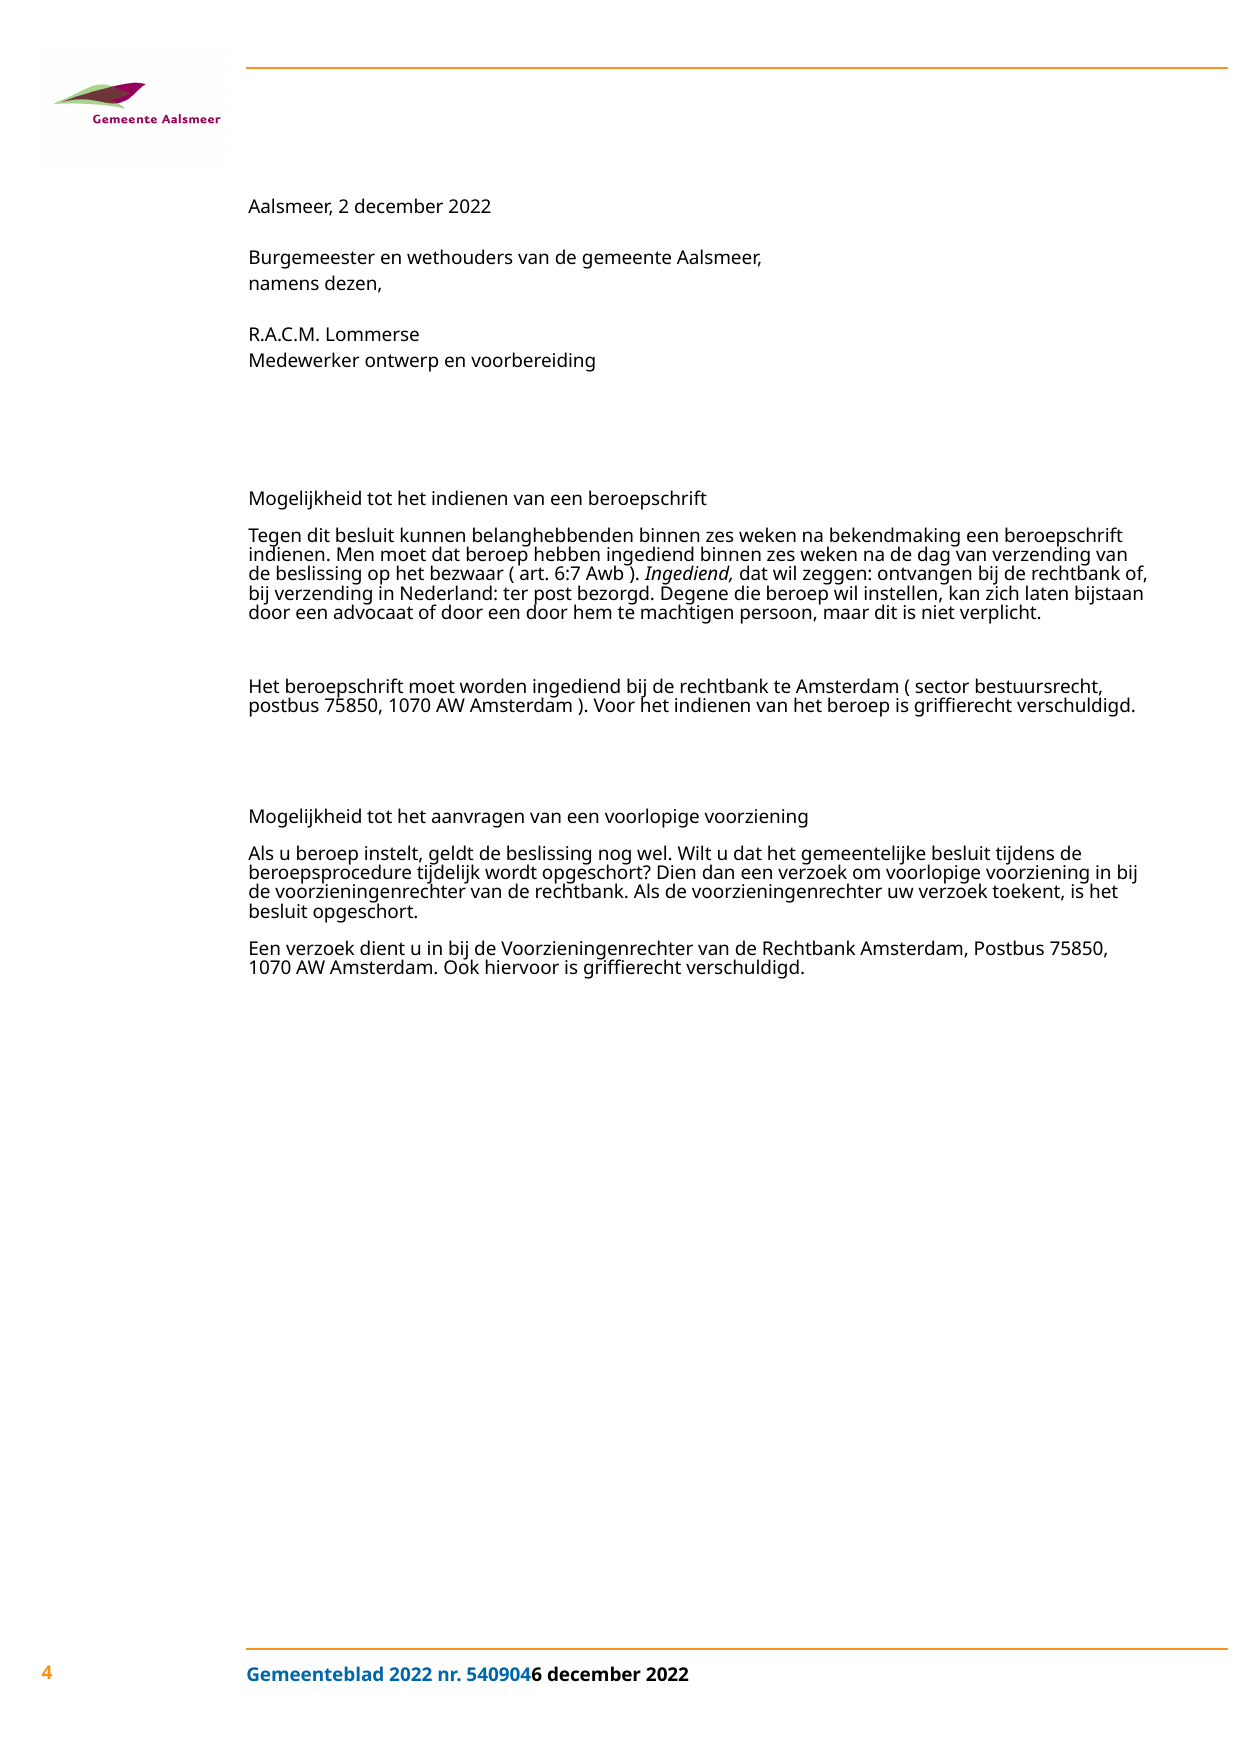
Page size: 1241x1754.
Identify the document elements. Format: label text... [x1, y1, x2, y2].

text Tegen dit besluit kunnen belanghebbenden binnen zes weken na bekendmaking een beroepschrift indienen. Men moet dat beroep hebben ingediend binnen zes weken na de dag van verzending van de beslissing op het bezwaar ( art. 6:7 Awb ). Ingediend, dat wil zeggen: ontvangen bij de rechtbank of, bij verzending in Nederland: ter post bezorgd. Degene die beroep wil instellen, kan zich laten bijstaan door een advocaat of door een door hem te machtigen persoon, maar dit is niet verplicht. [248, 527, 1152, 623]
text Medewerker ontwerp en voorbereiding [248, 347, 1152, 373]
text namens dezen, [248, 270, 1152, 296]
text Aalsmeer, 2 december 2022 [248, 193, 1152, 219]
text R.A.C.M. Lommerse [248, 322, 1152, 347]
text Mogelijkheid tot het aanvragen van een voorlopige voorziening [248, 808, 1152, 827]
text Mogelijkheid tot het indienen van een beroepschrift [248, 490, 1152, 509]
text Een verzoek dient u in bij de Voorzieningenrechter van de Rechtbank Amsterdam, Postbus 75850, 1070 AW Amsterdam. Ook hiervoor is griffierecht verschuldigd. [248, 940, 1152, 978]
text Als u beroep instelt, geldt de beslissing nog wel. Wilt u dat het gemeentelijke besluit tijdens de beroepsprocedure tijdelijk wordt opgeschort? Dien dan een verzoek om voorlopige voorziening in bij de voorzieningenrechter van de rechtbank. Als de voorzieningenrechter uw verzoek toekent, is het besluit opgeschort. [248, 845, 1152, 922]
text Burgemeester en wethouders van de gemeente Aalsmeer, [248, 244, 1152, 270]
picture [41, 47, 231, 172]
text Het beroepschrift moet worden ingediend bij de rechtbank te Amsterdam ( sector bestuursrecht, postbus 75850, 1070 AW Amsterdam ). Voor het indienen van het beroep is griffierecht verschuldigd. [248, 678, 1152, 716]
